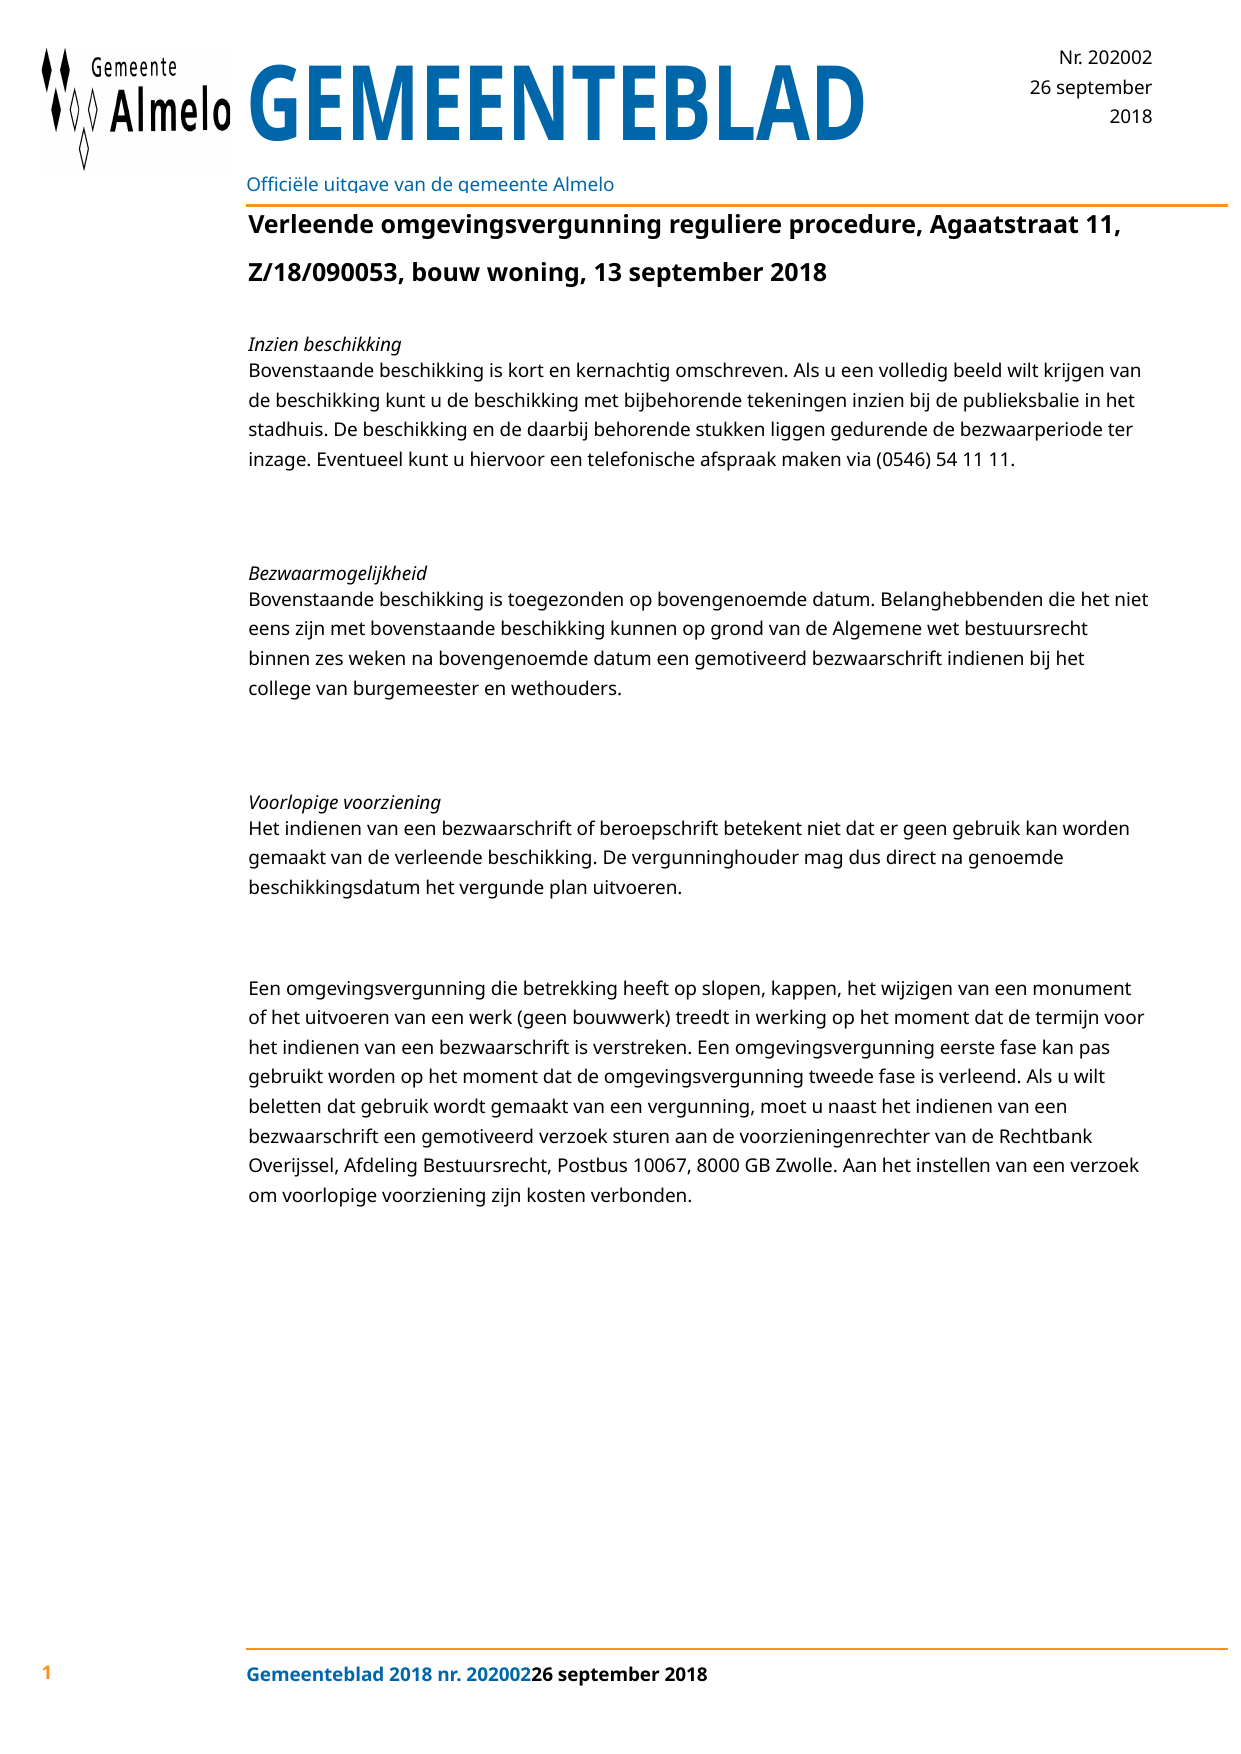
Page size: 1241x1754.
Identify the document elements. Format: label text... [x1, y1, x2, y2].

text Een omgevingsvergunning die betrekking heeft op slopen, kappen, het wijzigen van een monument of het uitvoeren van een werk (geen bouwwerk) treedt in werking op het moment dat de termijn voor het indienen van een bezwaarschrift is verstreken. Een omgevingsvergunning eerste fase kan pas gebruikt worden op het moment dat de omgevingsvergunning tweede fase is verleend. Als u wilt beletten dat gebruik wordt gemaakt van een vergunning, moet u naast het indienen van een bezwaarschrift een gemotiveerd verzoek sturen aan de voorzieningenrechter van de Rechtbank Overijssel, Afdeling Bestuursrecht, Postbus 10067, 8000 GB Zwolle. Aan het instellen van een verzoek om voorlopige voorziening zijn kosten verbonden. [248, 975, 1152, 1208]
text Inzien beschikking [248, 331, 1152, 357]
text Bovenstaande beschikking is toegezonden op bovengenoemde datum. Belanghebbenden die het niet eens zijn met bovenstaande beschikking kunnen op grond van de Algemene wet bestuursrecht binnen zes weken na bovengenoemde datum een gemotiveerd bezwaarschrift indienen bij het college van burgemeester en wethouders. [248, 586, 1152, 701]
text Bovenstaande beschikking is kort en kernachtig omschreven. Als u een volledig beeld wilt krijgen van de beschikking kunt u de beschikking met bijbehorende tekeningen inzien bij de publieksbalie in het stadhuis. De beschikking en de daarbij behorende stukken liggen gedurende de bezwaarperiode ter inzage. Eventueel kunt u hiervoor een telefonische afspraak maken via (0546) 54 11 11. [248, 357, 1152, 472]
text Verleende omgevingsvergunning reguliere procedure, Agaatstraat 11, Z/18/090053, bouw woning, 13 september 2018 [248, 207, 1152, 288]
text Het indienen van een bezwaarschrift of beroepschrift betekent niet dat er geen gebruik kan worden gemaakt van de verleende beschikking. De vergunninghouder mag dus direct na genoemde beschikkingsdatum het vergunde plan uitvoeren. [248, 815, 1152, 900]
text Voorlopige voorziening [248, 789, 1152, 815]
picture [41, 47, 231, 172]
text Bezwaarmogelijkheid [248, 560, 1152, 586]
